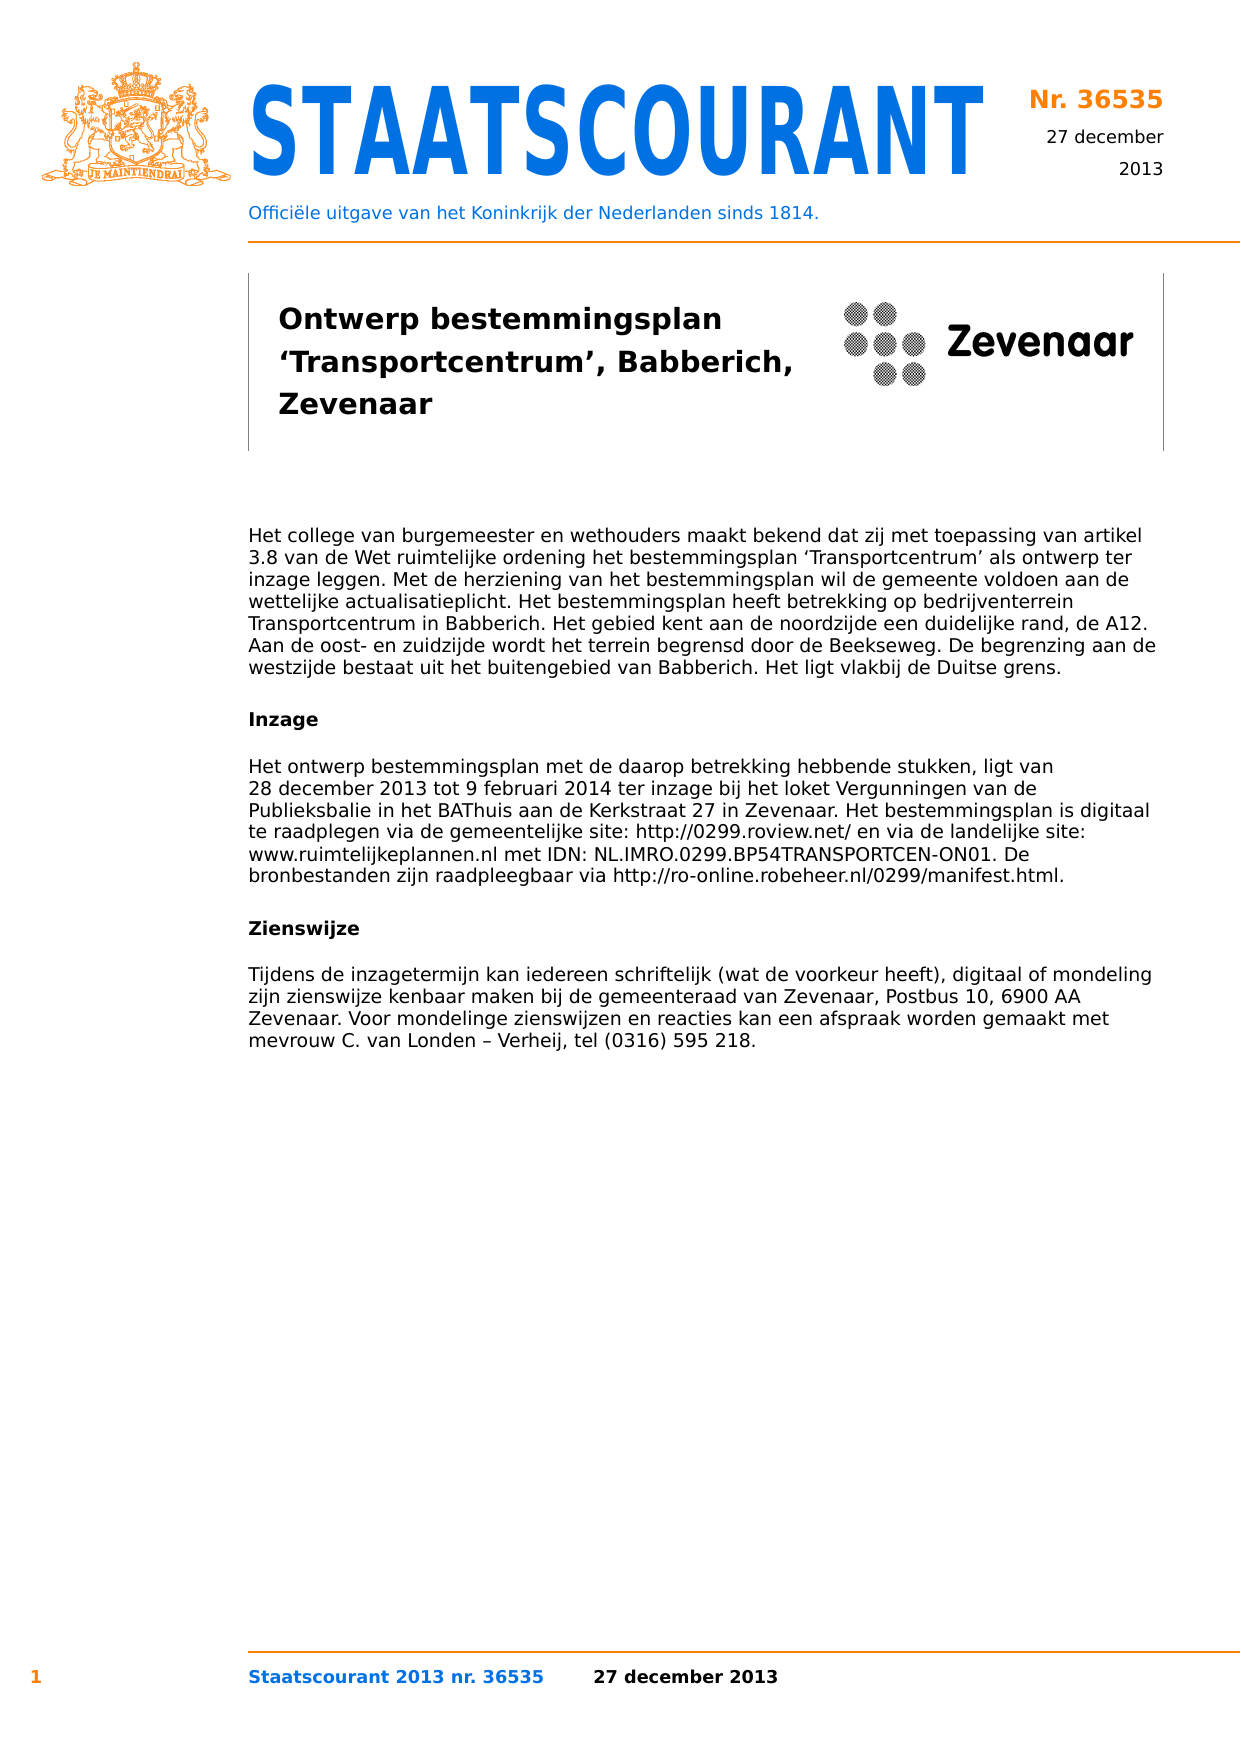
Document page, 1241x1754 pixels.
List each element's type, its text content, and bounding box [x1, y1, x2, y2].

subtitle Ontwerp bestemmingsplan ‘Transportcentrum’, Babberich, Zevenaar [249, 273, 1163, 451]
picture [844, 302, 1134, 386]
text Tijdens de inzagetermijn kan iedereen schriftelijk (wat de voorkeur heeft), digitaal of mondeling zijn zienswijze kenbaar maken bij de gemeenteraad van Zevenaar, Postbus 10, 6900 AA Zevenaar. Voor mondelinge zienswijzen en reacties kan een afspraak worden gemaakt met mevrouw C. van Londen – Verheij, tel (0316) 595 218. [248, 964, 1163, 1052]
subtitle Inzage [248, 708, 1163, 731]
text Het college van burgemeester en wethouders maakt bekend dat zij met toepassing van artikel 3.8 van de Wet ruimtelijke ordening het bestemmingsplan ‘Transportcentrum’ als ontwerp ter inzage leggen. Met de herziening van het bestemmingsplan wil de gemeente voldoen aan de wettelijke actualisatieplicht. Het bestemmingsplan heeft betrekking op bedrijventerrein Transportcentrum in Babberich. Het gebied kent aan de noordzijde een duidelijke rand, de A12. Aan de oost- en zuidzijde wordt het terrein begrensd door de Beekseweg. De begrenzing aan de westzijde bestaat uit het buitengebied van Babberich. Het ligt vlakbij de Duitse grens. [248, 525, 1163, 678]
table_header Nr. 36535 [998, 62, 1240, 121]
table_header [25, 62, 248, 241]
table_cell 2013 [998, 153, 1240, 203]
table_cell Officiële uitgave van het Koninkrijk der Nederlanden sinds 1814. [248, 203, 1240, 241]
picture [41, 62, 231, 186]
text Het ontwerp bestemmingsplan met de daarop betrekking hebbende stukken, ligt van 28 december 2013 tot 9 februari 2014 ter inzage bij het loket Vergunningen van de Publieksbalie in het BAThuis aan de Kerkstraat 27 in Zevenaar. Het bestemmingsplan is digitaal te raadplegen via de gemeentelijke site: http://0299.roview.net/ en via de landelijke site: www.ruimtelijkeplannen.nl met IDN: NL.IMRO.0299.BP54TRANSPORTCEN-ON01. De bronbestanden zijn raadpleegbaar via http://ro-online.robeheer.nl/0299/manifest.html. [248, 756, 1163, 887]
table_cell 27 december [998, 121, 1240, 153]
table_header STAATSCOURANT [248, 62, 998, 203]
subtitle Zienswijze [248, 917, 1163, 939]
